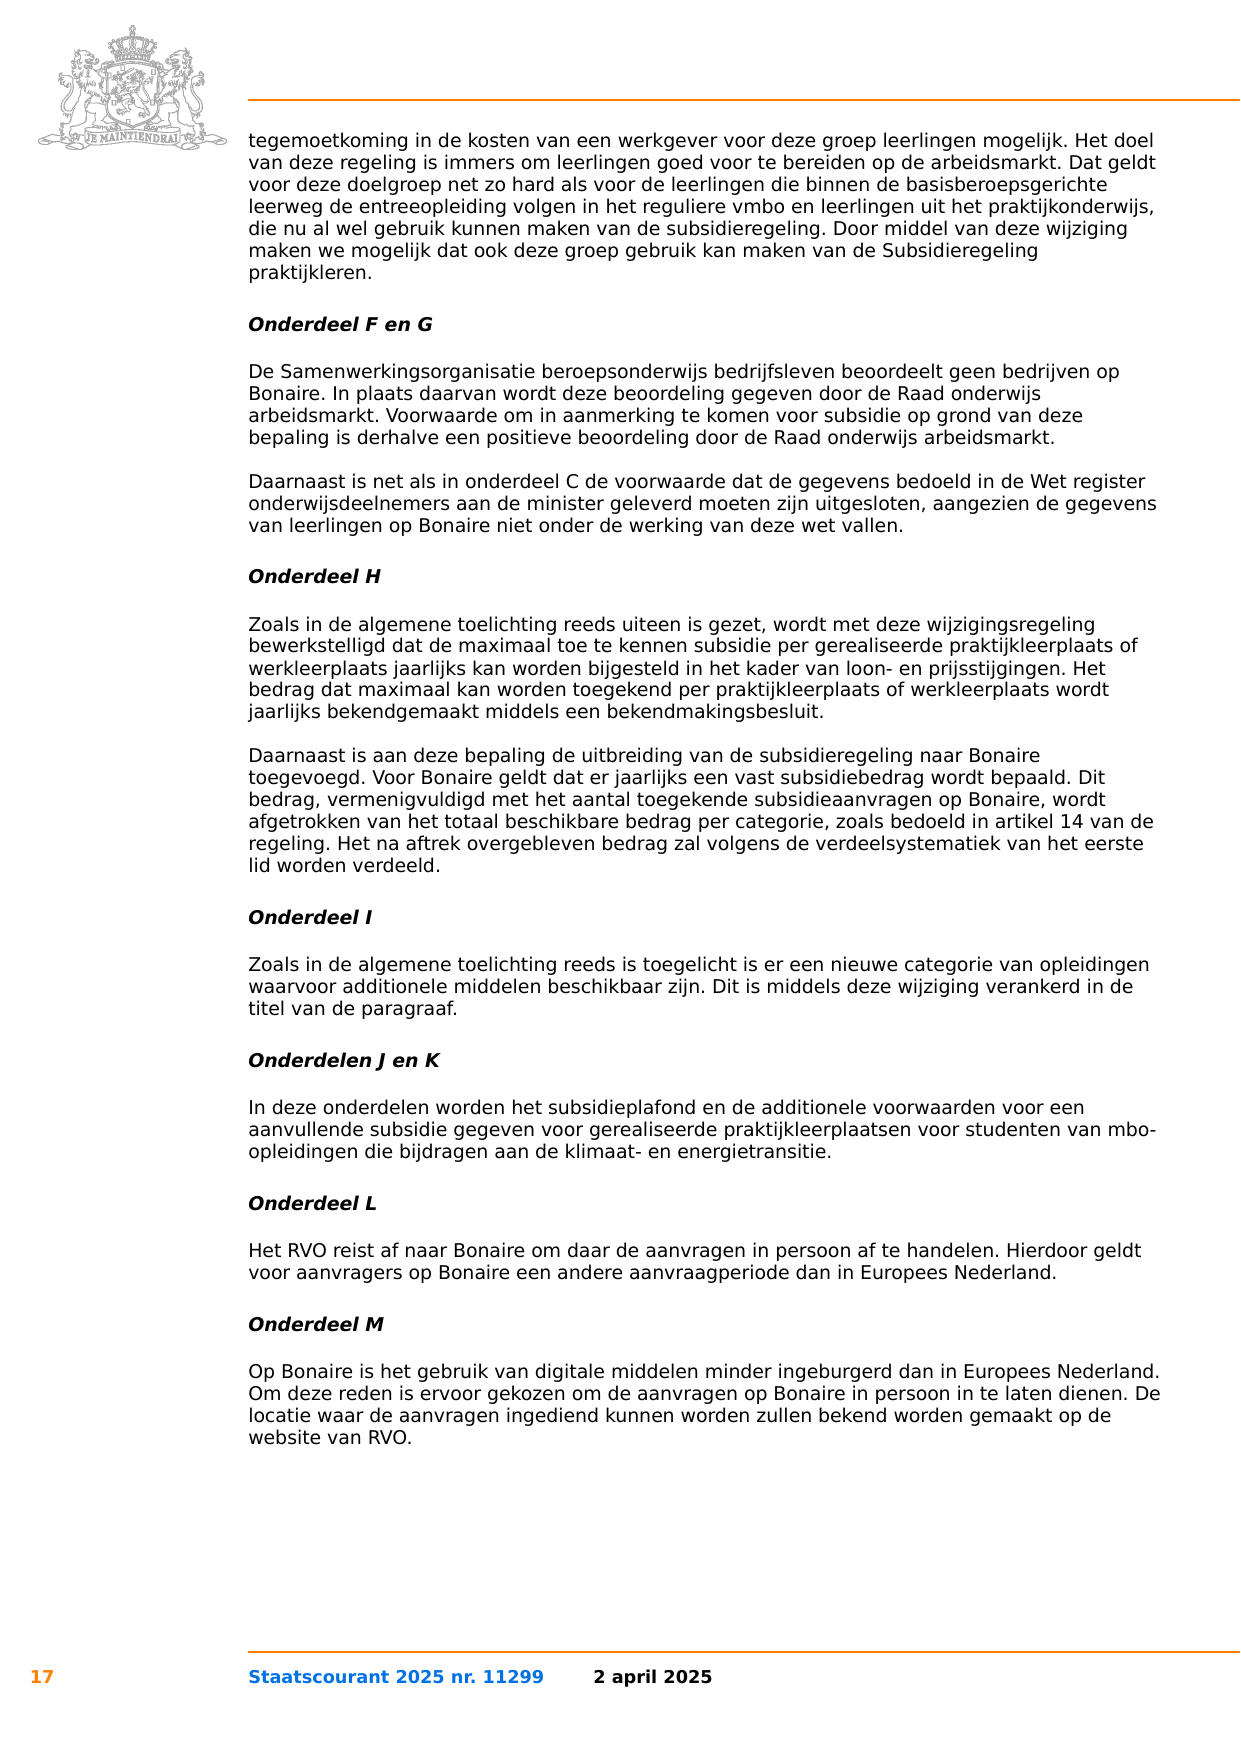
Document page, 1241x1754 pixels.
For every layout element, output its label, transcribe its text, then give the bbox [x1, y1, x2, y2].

text Zoals in de algemene toelichting reeds uiteen is gezet, wordt met deze wijzigingsregeling bewerkstelligd dat de maximaal toe te kennen subsidie per gerealiseerde praktijkleerplaats of werkleerplaats jaarlijks kan worden bijgesteld in het kader van loon- en prijsstijgingen. Het bedrag dat maximaal kan worden toegekend per praktijkleerplaats of werkleerplaats wordt jaarlijks bekendgemaakt middels een bekendmakingsbesluit. [248, 613, 1163, 723]
picture [38, 25, 227, 150]
subtitle Onderdelen J en K [248, 1050, 1163, 1072]
subtitle Onderdeel L [248, 1193, 1163, 1215]
text Het RVO reist af naar Bonaire om daar de aanvragen in persoon af te handelen. Hierdoor geldt voor aanvragers op Bonaire een andere aanvraagperiode dan in Europees Nederland. [248, 1240, 1163, 1284]
text De Samenwerkingsorganisatie beroepsonderwijs bedrijfsleven beoordeelt geen bedrijven op Bonaire. In plaats daarvan wordt deze beoordeling gegeven door de Raad onderwijs arbeidsmarkt. Voorwaarde om in aanmerking te komen voor subsidie op grond van deze bepaling is derhalve een positieve beoordeling door de Raad onderwijs arbeidsmarkt. [248, 361, 1163, 449]
text Daarnaast is aan deze bepaling de uitbreiding van de subsidieregeling naar Bonaire toegevoegd. Voor Bonaire geldt dat er jaarlijks een vast subsidiebedrag wordt bepaald. Dit bedrag, vermenigvuldigd met het aantal toegekende subsidieaanvragen op Bonaire, wordt afgetrokken van het totaal beschikbare bedrag per categorie, zoals bedoeld in artikel 14 van de regeling. Het na aftrek overgebleven bedrag zal volgens de verdeelsystematiek van het eerste lid worden verdeeld. [248, 745, 1163, 877]
subtitle Onderdeel H [248, 566, 1163, 588]
subtitle Onderdeel M [248, 1314, 1163, 1336]
subtitle Onderdeel F en G [248, 314, 1163, 336]
text Daarnaast is net als in onderdeel C de voorwaarde dat de gegevens bedoeld in de Wet register onderwijsdeelnemers aan de minister geleverd moeten zijn uitgesloten, aangezien de gegevens van leerlingen op Bonaire niet onder de werking van deze wet vallen. [248, 471, 1163, 536]
text tegemoetkoming in de kosten van een werkgever voor deze groep leerlingen mogelijk. Het doel van deze regeling is immers om leerlingen goed voor te bereiden op de arbeidsmarkt. Dat geldt voor deze doelgroep net zo hard als voor de leerlingen die binnen de basisberoepsgerichte leerweg de entreeopleiding volgen in het reguliere vmbo en leerlingen uit het praktijkonderwijs, die nu al wel gebruik kunnen maken van de subsidieregeling. Door middel van deze wijziging maken we mogelijk dat ook deze groep gebruik kan maken van de Subsidieregeling praktijkleren. [248, 130, 1163, 284]
text Op Bonaire is het gebruik van digitale middelen minder ingeburgerd dan in Europees Nederland. Om deze reden is ervoor gekozen om de aanvragen op Bonaire in persoon in te laten dienen. De locatie waar de aanvragen ingediend kunnen worden zullen bekend worden gemaakt op de website van RVO. [248, 1361, 1163, 1449]
subtitle Onderdeel I [248, 907, 1163, 929]
text In deze onderdelen worden het subsidieplafond en de additionele voorwaarden voor een aanvullende subsidie gegeven voor gerealiseerde praktijkleerplaatsen voor studenten van mbo-opleidingen die bijdragen aan de klimaat- en energietransitie. [248, 1097, 1163, 1163]
text Zoals in de algemene toelichting reeds is toegelicht is er een nieuwe categorie van opleidingen waarvoor additionele middelen beschikbaar zijn. Dit is middels deze wijziging verankerd in de titel van de paragraaf. [248, 954, 1163, 1020]
